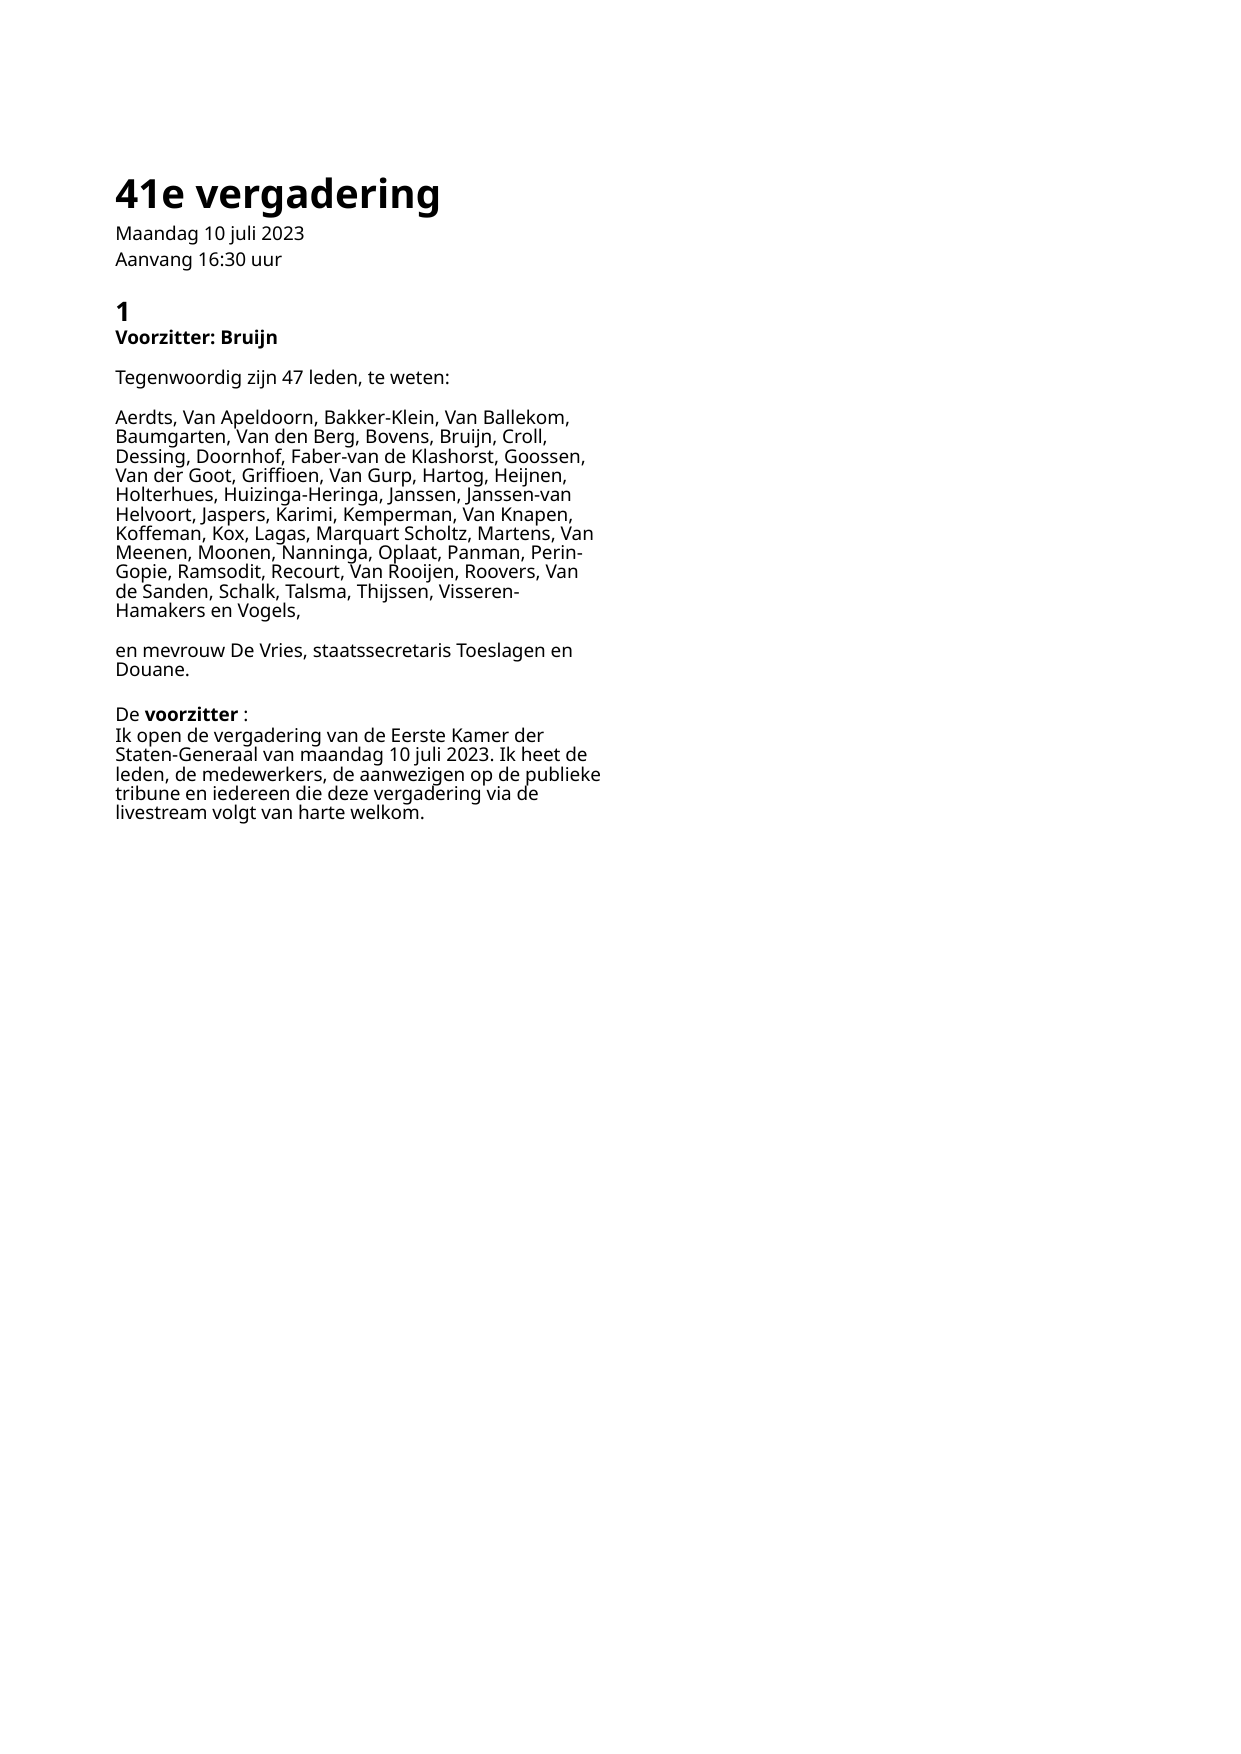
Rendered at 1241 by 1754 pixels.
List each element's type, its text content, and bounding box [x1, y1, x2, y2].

text en mevrouw De Vries, staatssecretaris Toeslagen en Douane. [115, 642, 605, 680]
text Aerdts, Van Apeldoorn, Bakker-Klein, Van Ballekom, Baumgarten, Van den Berg, Bovens, Bruijn, Croll, Dessing, Doornhof, Faber-van de Klashorst, Goossen, Van der Goot, Griffioen, Van Gurp, Hartog, Heijnen, Holterhues, Huizinga-Heringa, Janssen, Janssen-van Helvoort, Jaspers, Karimi, Kemperman, Van Knapen, Koffeman, Kox, Lagas, Marquart Scholtz, Martens, Van Meenen, Moonen, Nanninga, Oplaat, Panman, Perin-Gopie, Ramsodit, Recourt, Van Rooijen, Roovers, Van de Sanden, Schalk, Talsma, Thijssen, Visseren-Hamakers en Vogels, [115, 409, 605, 621]
text Voorzitter: Bruijn [115, 329, 605, 348]
text 1 [115, 292, 605, 329]
text 41e vergadering [115, 165, 605, 220]
text Tegenwoordig zijn 47 leden, te weten: [115, 369, 605, 388]
text Aanvang 16:30 uur [115, 246, 605, 272]
text Ik open de vergadering van de Eerste Kamer der Staten-Generaal van maandag 10 juli 2023. Ik heet de leden, de medewerkers, de aanwezigen op de publieke tribune en iedereen die deze vergadering via de livestream volgt van harte welkom. [115, 727, 605, 823]
text De voorzitter : [115, 701, 605, 727]
text Maandag 10 juli 2023 [115, 220, 605, 246]
